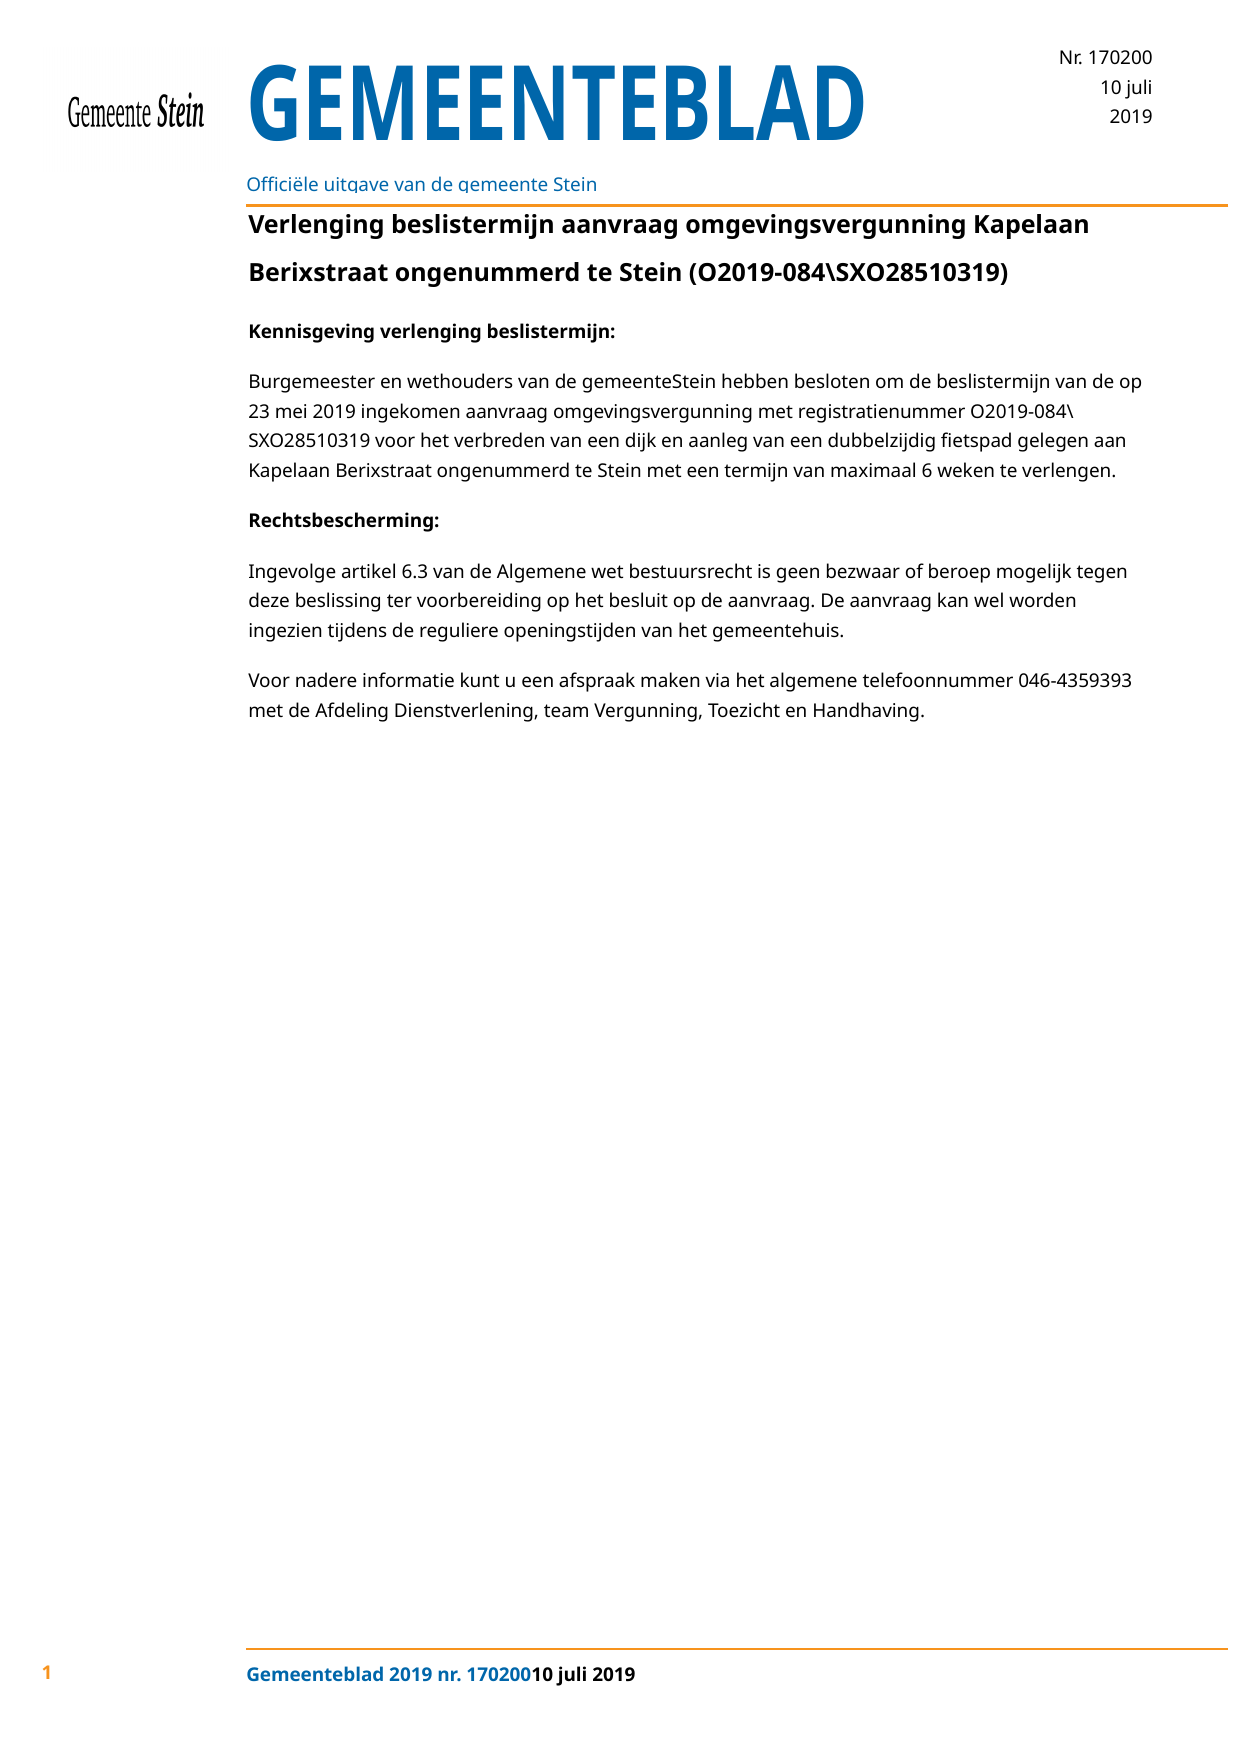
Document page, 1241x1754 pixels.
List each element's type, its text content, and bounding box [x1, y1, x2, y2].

text Burgemeester en wethouders van de gemeenteStein hebben besloten om de beslistermijn van de op 23 mei 2019 ingekomen aanvraag omgevingsvergunning met registratienummer O2019-084\SXO28510319 voor het verbreden van een dijk en aanleg van een dubbelzijdig fietspad gelegen aan Kapelaan Berixstraat ongenummerd te Stein met een termijn van maximaal 6 weken te verlengen. [248, 368, 1152, 483]
text Rechtsbescherming: [248, 507, 1152, 533]
text Ingevolge artikel 6.3 van de Algemene wet bestuursrecht is geen bezwaar of beroep mogelijk tegen deze beslissing ter voorbereiding op het besluit op de aanvraag. De aanvraag kan wel worden ingezien tijdens de reguliere openingstijden van het gemeentehuis. [248, 558, 1152, 643]
text Verlenging beslistermijn aanvraag omgevingsvergunning Kapelaan Berixstraat ongenummerd te Stein (O2019-084\SXO28510319) [248, 207, 1152, 288]
picture [41, 47, 231, 172]
text Kennisgeving verlenging beslistermijn: [248, 318, 1152, 344]
text Voor nadere informatie kunt u een afspraak maken via het algemene telefoonnummer 046-4359393 met de Afdeling Dienstverlening, team Vergunning, Toezicht en Handhaving. [248, 667, 1152, 723]
